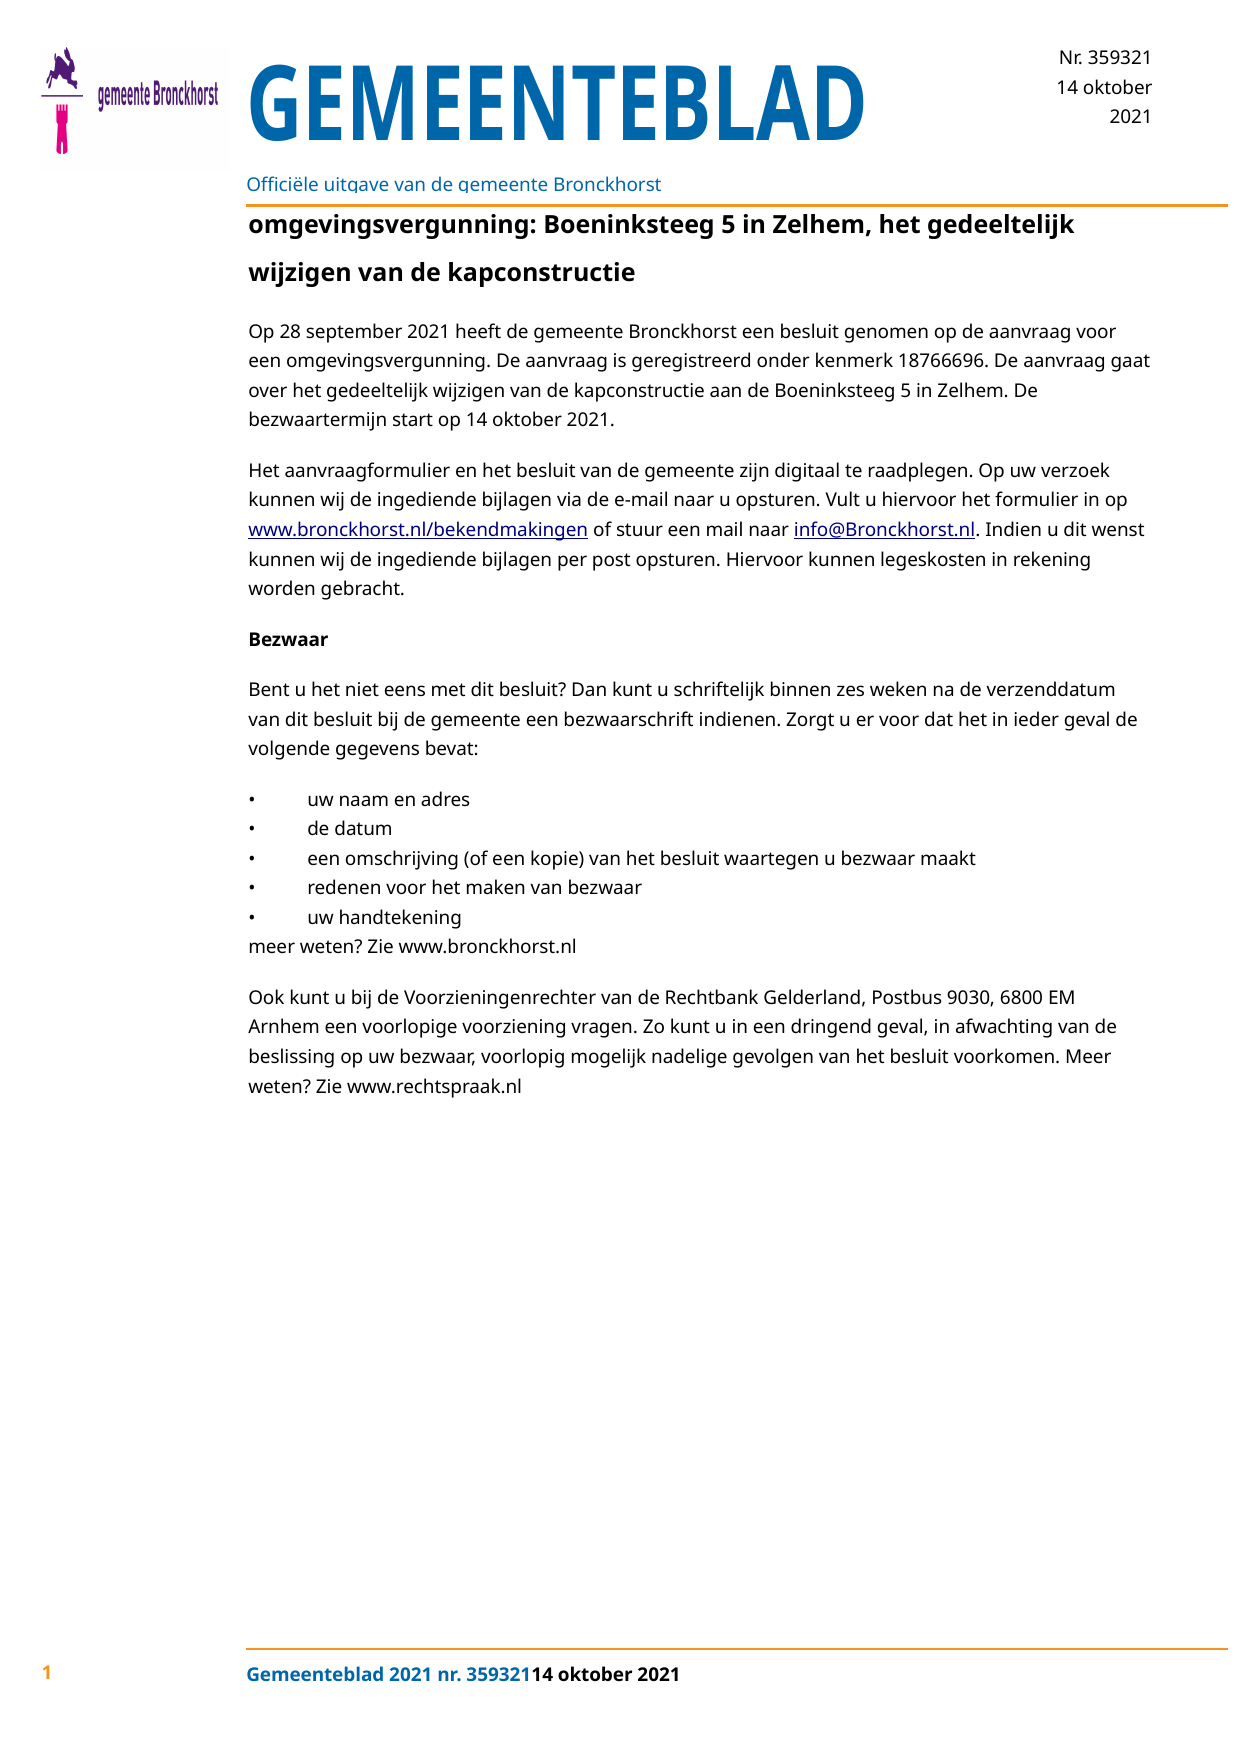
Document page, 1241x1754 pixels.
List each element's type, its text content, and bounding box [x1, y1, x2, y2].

text Bezwaar [248, 626, 1152, 652]
text Bent u het niet eens met dit besluit? Dan kunt u schriftelijk binnen zes weken na de verzenddatum van dit besluit bij de gemeente een bezwaarschrift indienen. Zorgt u er voor dat het in ieder geval de volgende gegevens bevat: [248, 676, 1152, 761]
list de datum [248, 815, 1152, 841]
list uw naam en adres [248, 786, 1152, 812]
text omgevingsvergunning: Boeninksteeg 5 in Zelhem, het gedeeltelijk wijzigen van de kapconstructie [248, 207, 1152, 288]
list uw handtekening [248, 904, 1152, 930]
text meer weten? Zie www.bronckhorst.nl [248, 934, 1152, 959]
list een omschrijving (of een kopie) van het besluit waartegen u bezwaar maakt [248, 845, 1152, 871]
text Ook kunt u bij de Voorzieningenrechter van de Rechtbank Gelderland, Postbus 9030, 6800 EM Arnhem een voorlopige voorziening vragen. Zo kunt u in een dringend geval, in afwachting van de beslissing op uw bezwaar, voorlopig mogelijk nadelige gevolgen van het besluit voorkomen. Meer weten? Zie www.rechtspraak.nl [248, 984, 1152, 1099]
text Het aanvraagformulier en het besluit van de gemeente zijn digitaal te raadplegen. Op uw verzoek kunnen wij de ingediende bijlagen via de e-mail naar u opsturen. Vult u hiervoor het formulier in op www.bronckhorst.nl/bekendmakingen of stuur een mail naar info@Bronckhorst.nl. Indien u dit wenst kunnen wij de ingediende bijlagen per post opsturen. Hiervoor kunnen legeskosten in rekening worden gebracht. [248, 457, 1152, 601]
text Op 28 september 2021 heeft de gemeente Bronckhorst een besluit genomen op de aanvraag voor een omgevingsvergunning. De aanvraag is geregistreerd onder kenmerk 18766696. De aanvraag gaat over het gedeeltelijk wijzigen van de kapconstructie aan de Boeninksteeg 5 in Zelhem. De bezwaartermijn start op 14 oktober 2021. [248, 318, 1152, 432]
picture [41, 47, 231, 172]
list redenen voor het maken van bezwaar [248, 874, 1152, 900]
